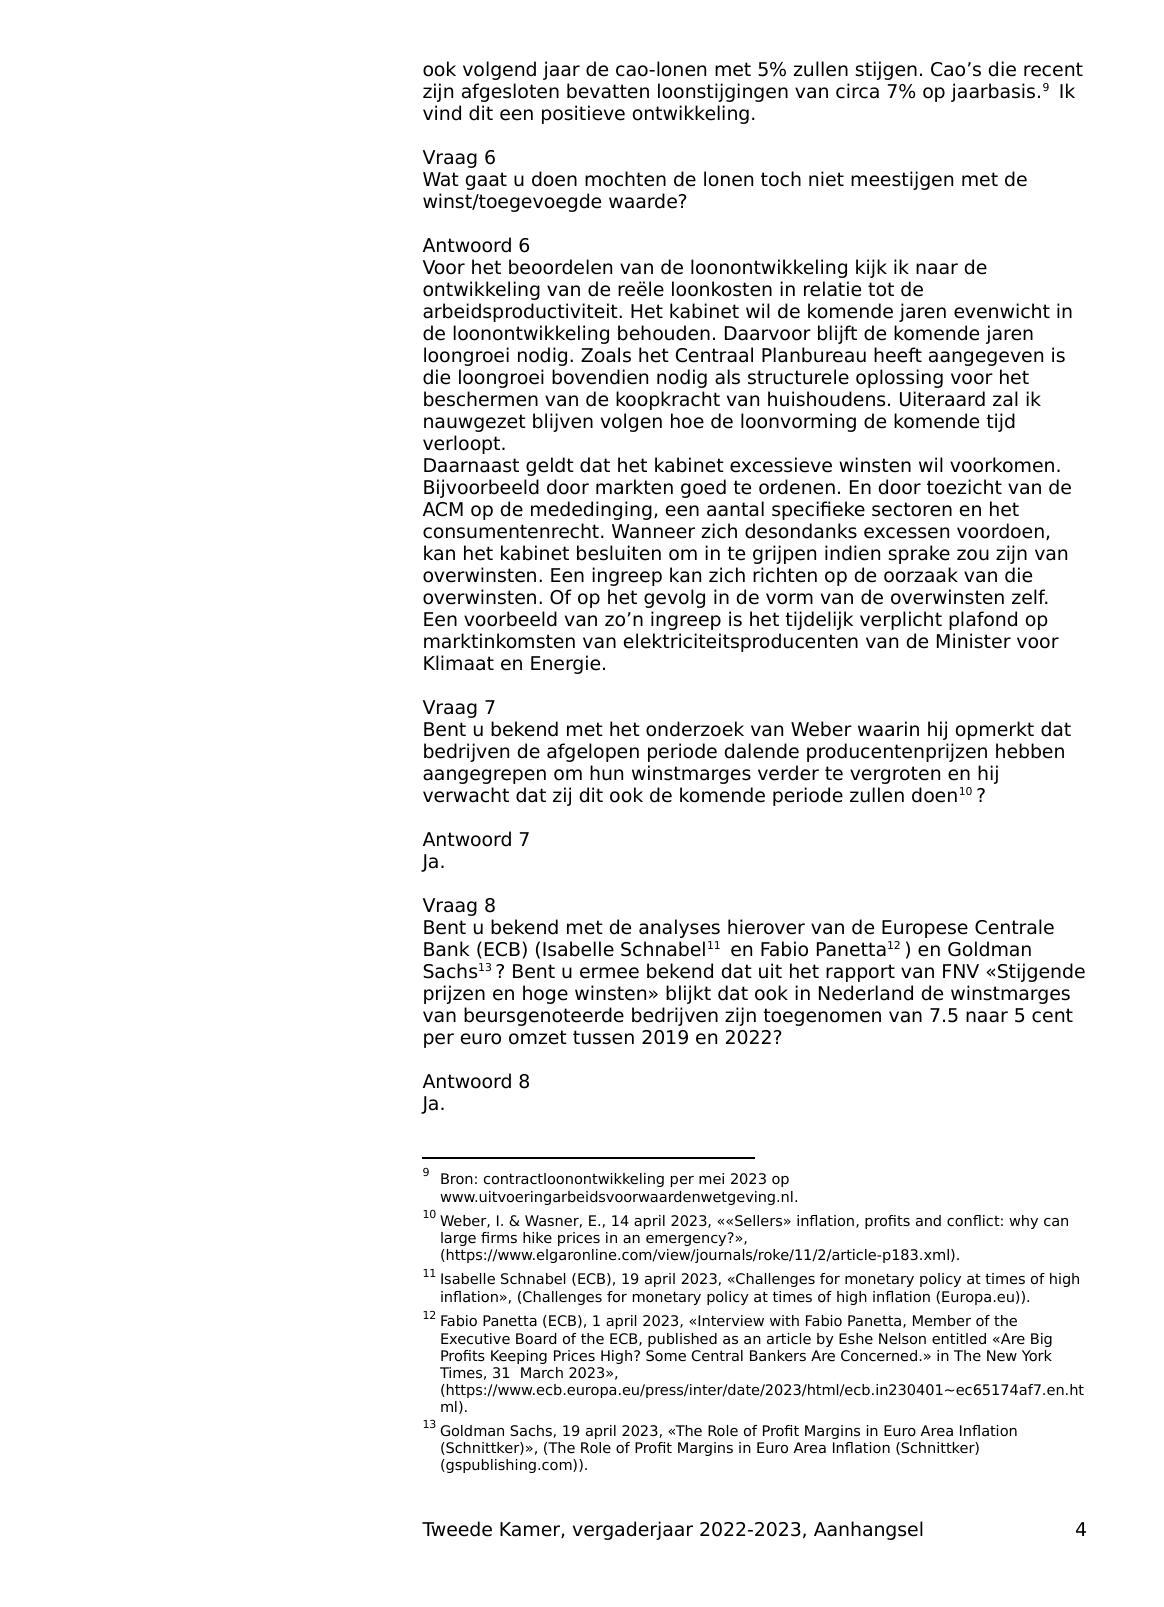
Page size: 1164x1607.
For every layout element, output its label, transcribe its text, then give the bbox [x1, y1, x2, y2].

text Voor het beoordelen van de loonontwikkeling kijk ik naar de ontwikkeling van de reële loonkosten in relatie tot de arbeidsproductiviteit. Het kabinet wil de komende jaren evenwicht in de loonontwikkeling behouden. Daarvoor blijft de komende jaren loongroei nodig. Zoals het Centraal Planbureau heeft aangegeven is die loongroei bovendien nodig als structurele oplossing voor het beschermen van de koopkracht van huishoudens. Uiteraard zal ik nauwgezet blijven volgen hoe de loonvorming de komende tijd verloopt. [422, 257, 1087, 455]
text Vraag 6 [422, 147, 1087, 169]
text Daarnaast geldt dat het kabinet excessieve winsten wil voorkomen. Bijvoorbeeld door markten goed te ordenen. En door toezicht van de ACM op de mededinging, een aantal specifieke sectoren en het consumentenrecht. Wanneer zich desondanks excessen voordoen, kan het kabinet besluiten om in te grijpen indien sprake zou zijn van overwinsten. Een ingreep kan zich richten op de oorzaak van die overwinsten. Of op het gevolg in de vorm van de overwinsten zelf. Een voorbeeld van zo’n ingreep is het tijdelijk verplicht plafond op marktinkomsten van elektriciteitsproducenten van de Minister voor Klimaat en Energie. [422, 455, 1087, 675]
text Ja. [422, 851, 1087, 873]
text Vraag 8 [422, 895, 1087, 917]
text Vraag 7 [422, 697, 1087, 719]
text Antwoord 8 [422, 1071, 1087, 1093]
text ook volgend jaar de cao-lonen met 5% zullen stijgen. Cao’s die recent zijn afgesloten bevatten loonstijgingen van circa 7% op jaarbasis. Ik vind dit een positieve ontwikkeling. [422, 59, 1087, 125]
text Bent u bekend met de analyses hierover van de Europese Centrale Bank (ECB) (Isabelle Schnabel en Fabio Panetta) en Goldman Sachs? Bent u ermee bekend dat uit het rapport van FNV «Stijgende prijzen en hoge winsten» blijkt dat ook in Nederland de winstmarges van beursgenoteerde bedrijven zijn toegenomen van 7.5 naar 5 cent per euro omzet tussen 2019 en 2022? [422, 917, 1087, 1049]
text Weber, I. & Wasner, E., 14 april 2023, ««Sellers» inflation, profits and conflict: why can large firms hike prices in an emergency?», (https://www.elgaronline.com/view/journals/roke/11/2/article-p183.xml). [422, 1208, 1087, 1264]
text Antwoord 6 [422, 235, 1087, 257]
text Wat gaat u doen mochten de lonen toch niet meestijgen met de winst/toegevoegde waarde? [422, 169, 1087, 213]
text Fabio Panetta (ECB), 1 april 2023, «Interview with Fabio Panetta, Member of the Executive Board of the ECB, published as an article by Eshe Nelson entitled «Are Big Profits Keeping Prices High? Some Central Bankers Are Concerned.» in The New York Times, 31 March 2023», (https://www.ecb.europa.eu/press/inter/date/2023/html/ecb.in230401~ec65174af7.en.html). [422, 1309, 1087, 1416]
text Ja. [422, 1093, 1087, 1115]
text Bent u bekend met het onderzoek van Weber waarin hij opmerkt dat bedrijven de afgelopen periode dalende producentenprijzen hebben aangegrepen om hun winstmarges verder te vergroten en hij verwacht dat zij dit ook de komende periode zullen doen? [422, 719, 1087, 807]
text Antwoord 7 [422, 829, 1087, 851]
text Goldman Sachs, 19 april 2023, «The Role of Profit Margins in Euro Area Inflation (Schnittker)», (The Role of Profit Margins in Euro Area Inflation (Schnittker) (gspublishing.com)). [422, 1418, 1087, 1474]
text Bron: contractloonontwikkeling per mei 2023 op www.uitvoeringarbeidsvoorwaardenwetgeving.nl. [422, 1167, 1087, 1206]
text Isabelle Schnabel (ECB), 19 april 2023, «Challenges for monetary policy at times of high inflation», (Challenges for monetary policy at times of high inflation (Europa.eu)). [422, 1267, 1087, 1306]
